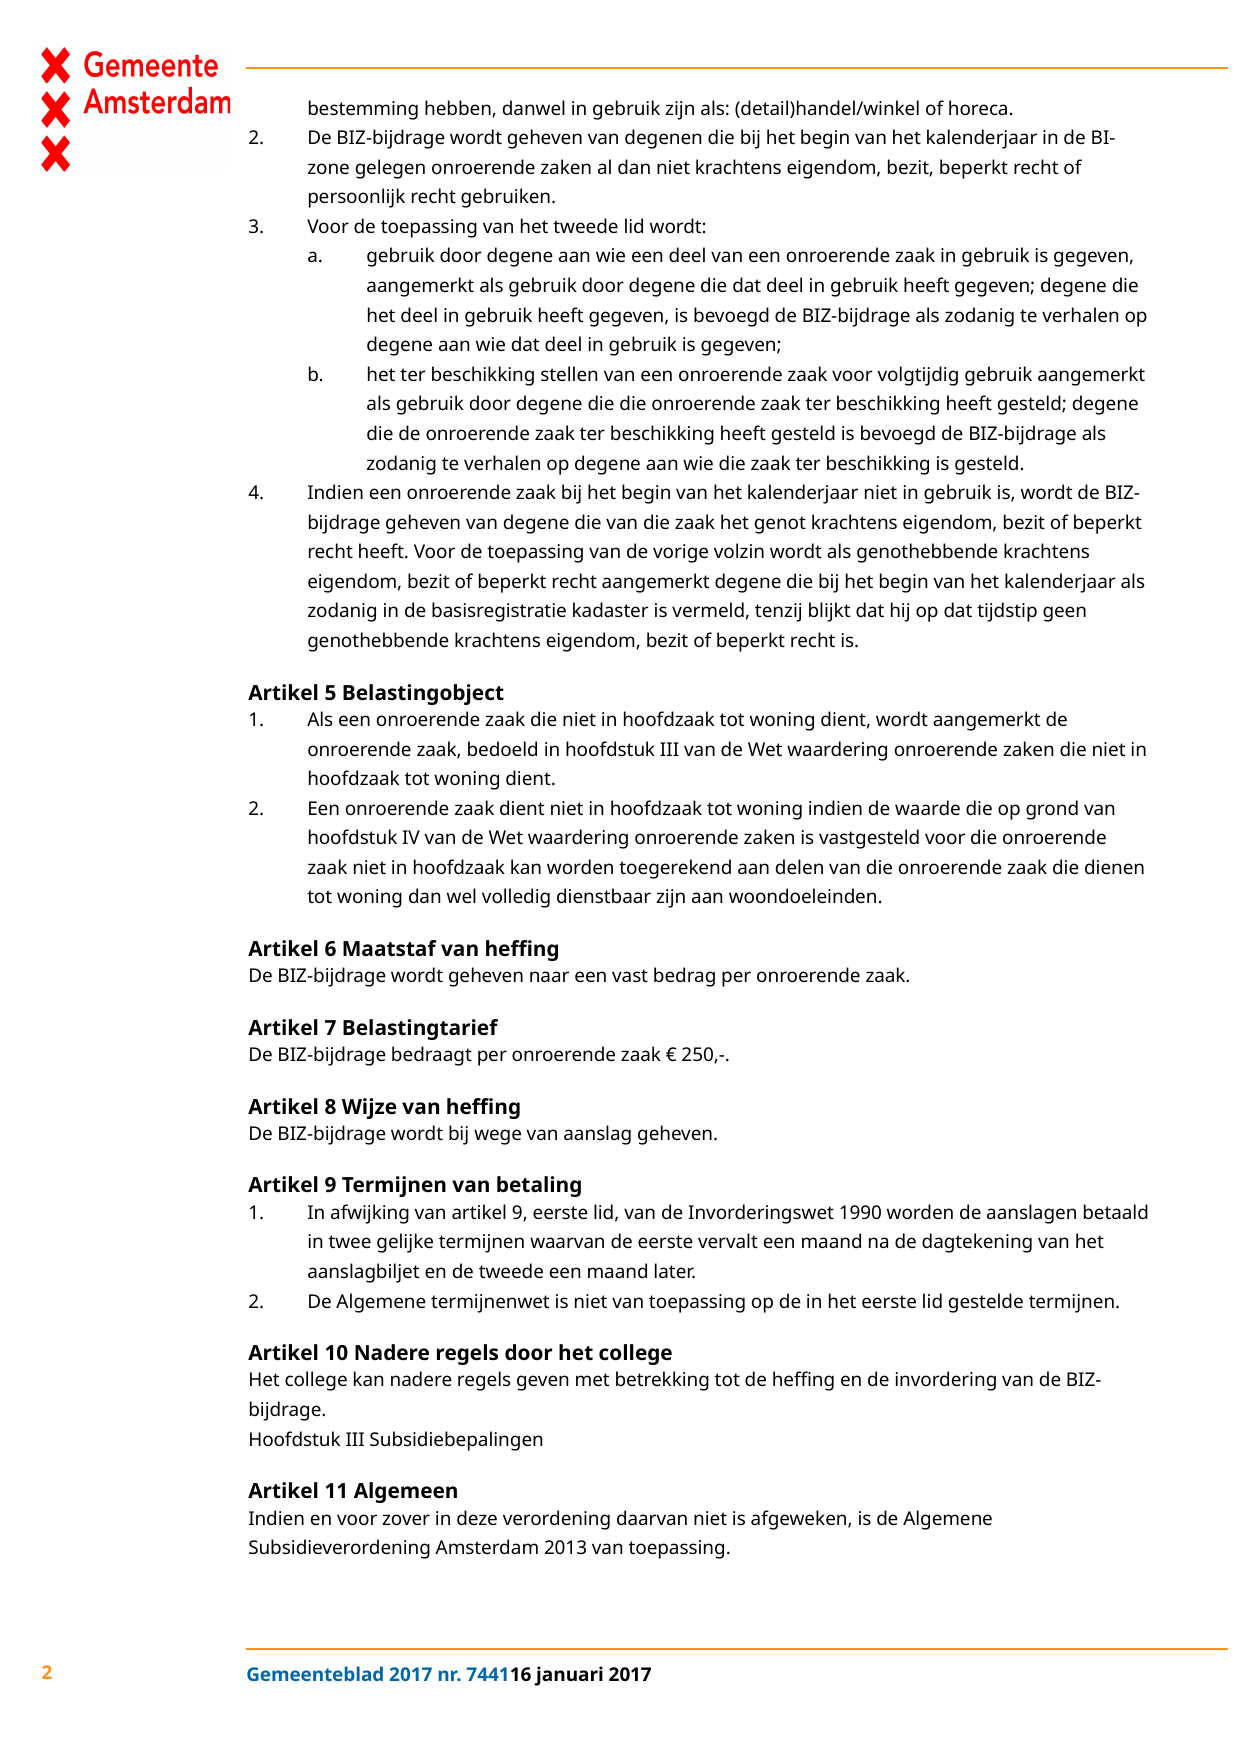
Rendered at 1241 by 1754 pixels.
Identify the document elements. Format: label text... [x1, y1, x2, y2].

text Artikel 10 Nadere regels door het college [248, 1338, 1152, 1367]
picture [41, 47, 231, 172]
list Als een onroerende zaak die niet in hoofdzaak tot woning dient, wordt aangemerkt de onroerende zaak, bedoeld in hoofdstuk III van de Wet waardering onroerende zaken die niet in hoofdzaak tot woning dient. [248, 706, 1152, 791]
text Artikel 5 Belastingobject [248, 678, 1152, 706]
text Artikel 8 Wijze van heffing [248, 1092, 1152, 1120]
text Hoofdstuk III Subsidiebepalingen [248, 1426, 1152, 1452]
text Indien en voor zover in deze verordening daarvan niet is afgeweken, is de Algemene Subsidieverordening Amsterdam 2013 van toepassing. [248, 1505, 1152, 1560]
text Artikel 11 Algemeen [248, 1476, 1152, 1505]
text Artikel 6 Maatstaf van heffing [248, 934, 1152, 962]
list het ter beschikking stellen van een onroerende zaak voor volgtijdig gebruik aangemerkt als gebruik door degene die die onroerende zaak ter beschikking heeft gesteld; degene die de onroerende zaak ter beschikking heeft gesteld is bevoegd de BIZ-bijdrage als zodanig te verhalen op degene aan wie die zaak ter beschikking is gesteld. [307, 361, 1152, 476]
text De BIZ-bijdrage bedraagt per onroerende zaak € 250,-. [248, 1041, 1152, 1067]
text Het college kan nadere regels geven met betrekking tot de heffing en de invordering van de BIZ-bijdrage. [248, 1367, 1152, 1422]
list Voor de toepassing van het tweede lid wordt: [248, 213, 1152, 239]
list bestemming hebben, danwel in gebruik zijn als: (detail)handel/winkel of horeca. [248, 95, 1152, 121]
list De Algemene termijnenwet is niet van toepassing op de in het eerste lid gestelde termijnen. [248, 1288, 1152, 1313]
list Een onroerende zaak dient niet in hoofdzaak tot woning indien de waarde die op grond van hoofdstuk IV van de Wet waardering onroerende zaken is vastgesteld voor die onroerende zaak niet in hoofdzaak kan worden toegerekend aan delen van die onroerende zaak die dienen tot woning dan wel volledig dienstbaar zijn aan woondoeleinden. [248, 795, 1152, 909]
list De BIZ-bijdrage wordt geheven van degenen die bij het begin van het kalenderjaar in de BI-zone gelegen onroerende zaken al dan niet krachtens eigendom, bezit, beperkt recht of persoonlijk recht gebruiken. [248, 124, 1152, 209]
list In afwijking van artikel 9, eerste lid, van de Invorderingswet 1990 worden de aanslagen betaald in twee gelijke termijnen waarvan de eerste vervalt een maand na de dagtekening van het aanslagbiljet en de tweede een maand later. [248, 1199, 1152, 1284]
text De BIZ-bijdrage wordt bij wege van aanslag geheven. [248, 1120, 1152, 1146]
list gebruik door degene aan wie een deel van een onroerende zaak in gebruik is gegeven, aangemerkt als gebruik door degene die dat deel in gebruik heeft gegeven; degene die het deel in gebruik heeft gegeven, is bevoegd de BIZ-bijdrage als zodanig te verhalen op degene aan wie dat deel in gebruik is gegeven; [307, 243, 1152, 357]
text De BIZ-bijdrage wordt geheven naar een vast bedrag per onroerende zaak. [248, 962, 1152, 988]
text Artikel 9 Termijnen van betaling [248, 1171, 1152, 1199]
list Indien een onroerende zaak bij het begin van het kalenderjaar niet in gebruik is, wordt de BIZ-bijdrage geheven van degene die van die zaak het genot krachtens eigendom, bezit of beperkt recht heeft. Voor de toepassing van de vorige volzin wordt als genothebbende krachtens eigendom, bezit of beperkt recht aangemerkt degene die bij het begin van het kalenderjaar als zodanig in de basisregistratie kadaster is vermeld, tenzij blijkt dat hij op dat tijdstip geen genothebbende krachtens eigendom, bezit of beperkt recht is. [248, 479, 1152, 653]
text Artikel 7 Belastingtarief [248, 1013, 1152, 1041]
